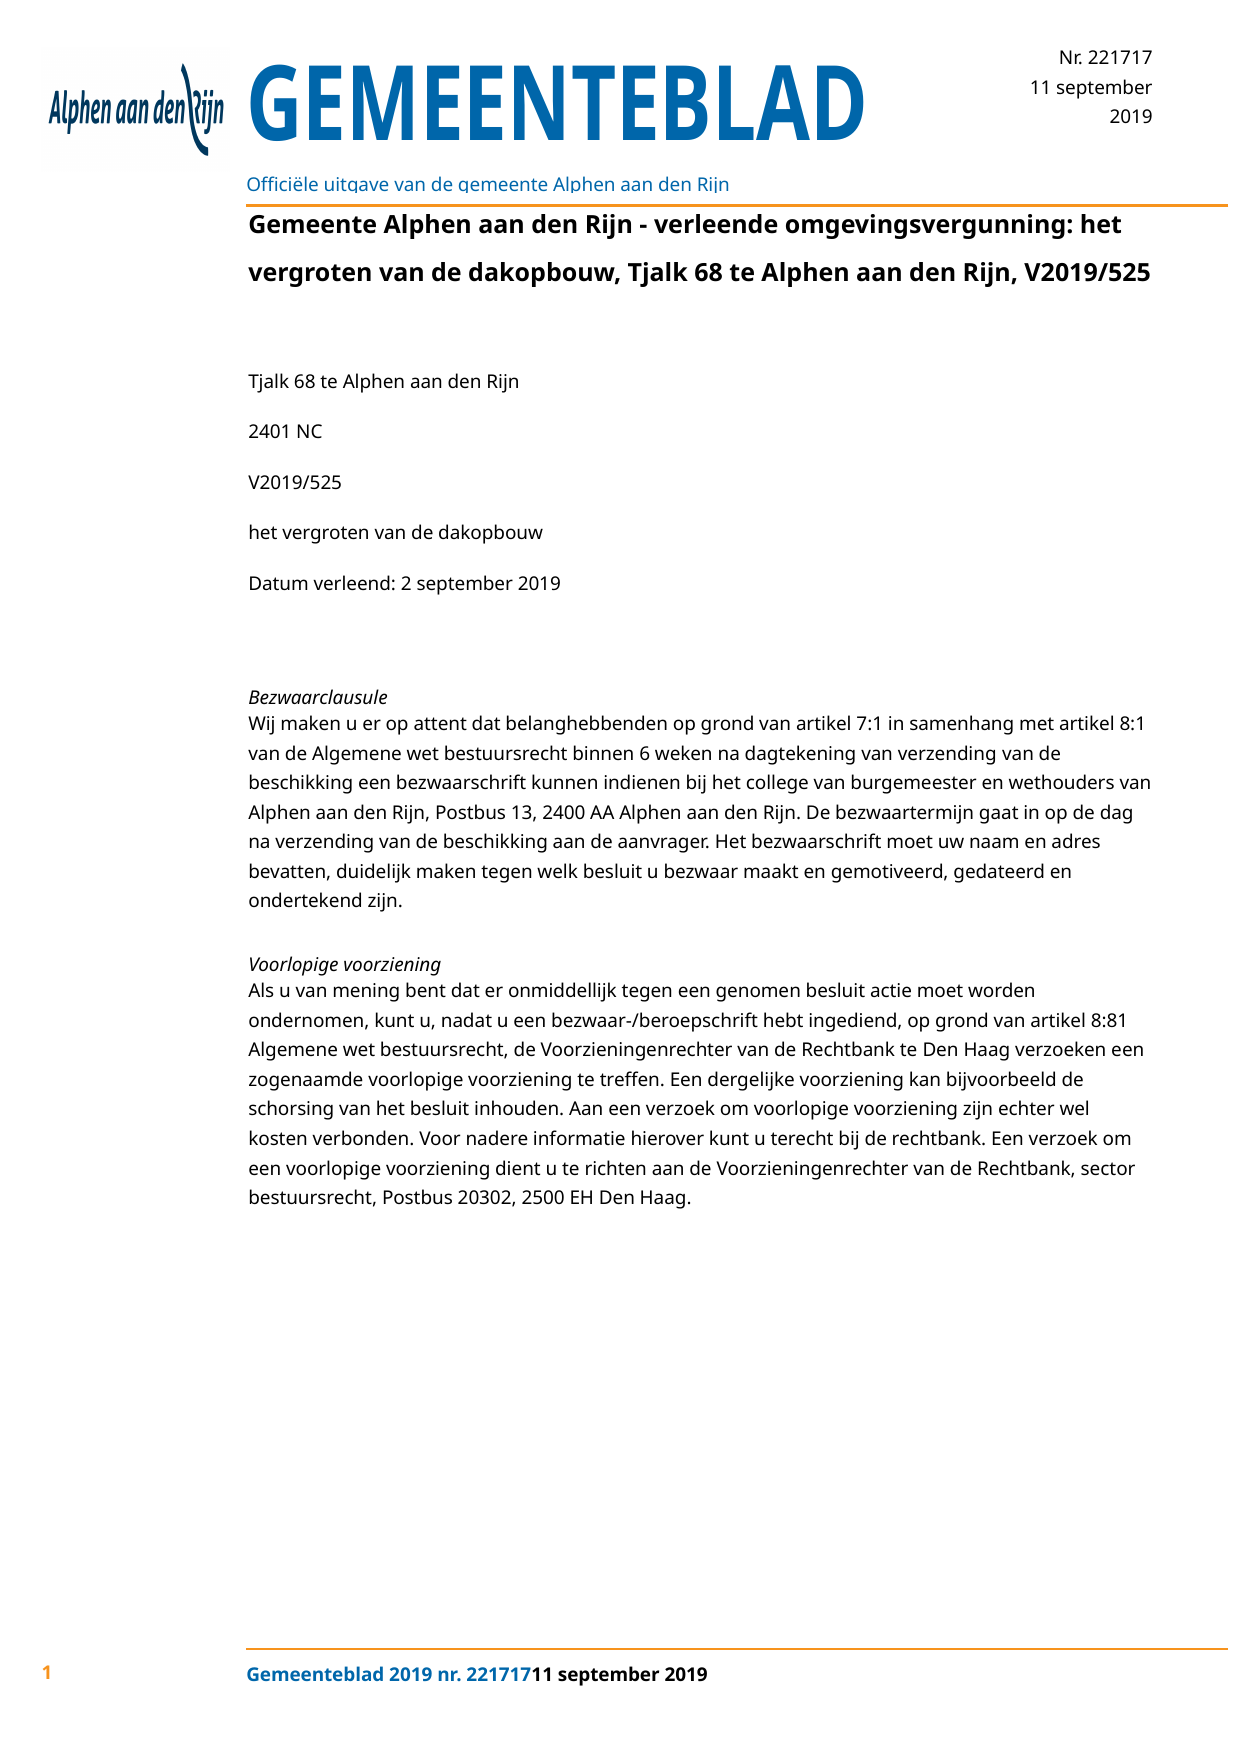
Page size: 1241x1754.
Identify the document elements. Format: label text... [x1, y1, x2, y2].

text 2401 NC [248, 419, 1152, 444]
picture [41, 47, 231, 172]
text Bezwaarclausule [248, 684, 1152, 710]
text het vergroten van de dakopbouw [248, 519, 1152, 545]
text Tjalk 68 te Alphen aan den Rijn [248, 368, 1152, 394]
text Als u van mening bent dat er onmiddellijk tegen een genomen besluit actie moet worden ondernomen, kunt u, nadat u een bezwaar-/beroepschrift hebt ingediend, op grond van artikel 8:81 Algemene wet bestuursrecht, de Voorzieningenrechter van de Rechtbank te Den Haag verzoeken een zogenaamde voorlopige voorziening te treffen. Een dergelijke voorziening kan bijvoorbeeld de schorsing van het besluit inhouden. Aan een verzoek om voorlopige voorziening zijn echter wel kosten verbonden. Voor nadere informatie hierover kunt u terecht bij de rechtbank. Een verzoek om een voorlopige voorziening dient u te richten aan de Voorzieningenrechter van de Rechtbank, sector bestuursrecht, Postbus 20302, 2500 EH Den Haag. [248, 977, 1152, 1210]
text Wij maken u er op attent dat belanghebbenden op grond van artikel 7:1 in samenhang met artikel 8:1 van de Algemene wet bestuursrecht binnen 6 weken na dagtekening van verzending van de beschikking een bezwaarschrift kunnen indienen bij het college van burgemeester en wethouders van Alphen aan den Rijn, Postbus 13, 2400 AA Alphen aan den Rijn. De bezwaartermijn gaat in op de dag na verzending van de beschikking aan de aanvrager. Het bezwaarschrift moet uw naam en adres bevatten, duidelijk maken tegen welk besluit u bezwaar maakt en gemotiveerd, gedateerd en ondertekend zijn. [248, 710, 1152, 913]
text Gemeente Alphen aan den Rijn - verleende omgevingsvergunning: het vergroten van de dakopbouw, Tjalk 68 te Alphen aan den Rijn, V2019/525 [248, 207, 1152, 288]
text Datum verleend: 2 september 2019 [248, 570, 1152, 596]
text Voorlopige voorziening [248, 952, 1152, 977]
text V2019/525 [248, 469, 1152, 495]
